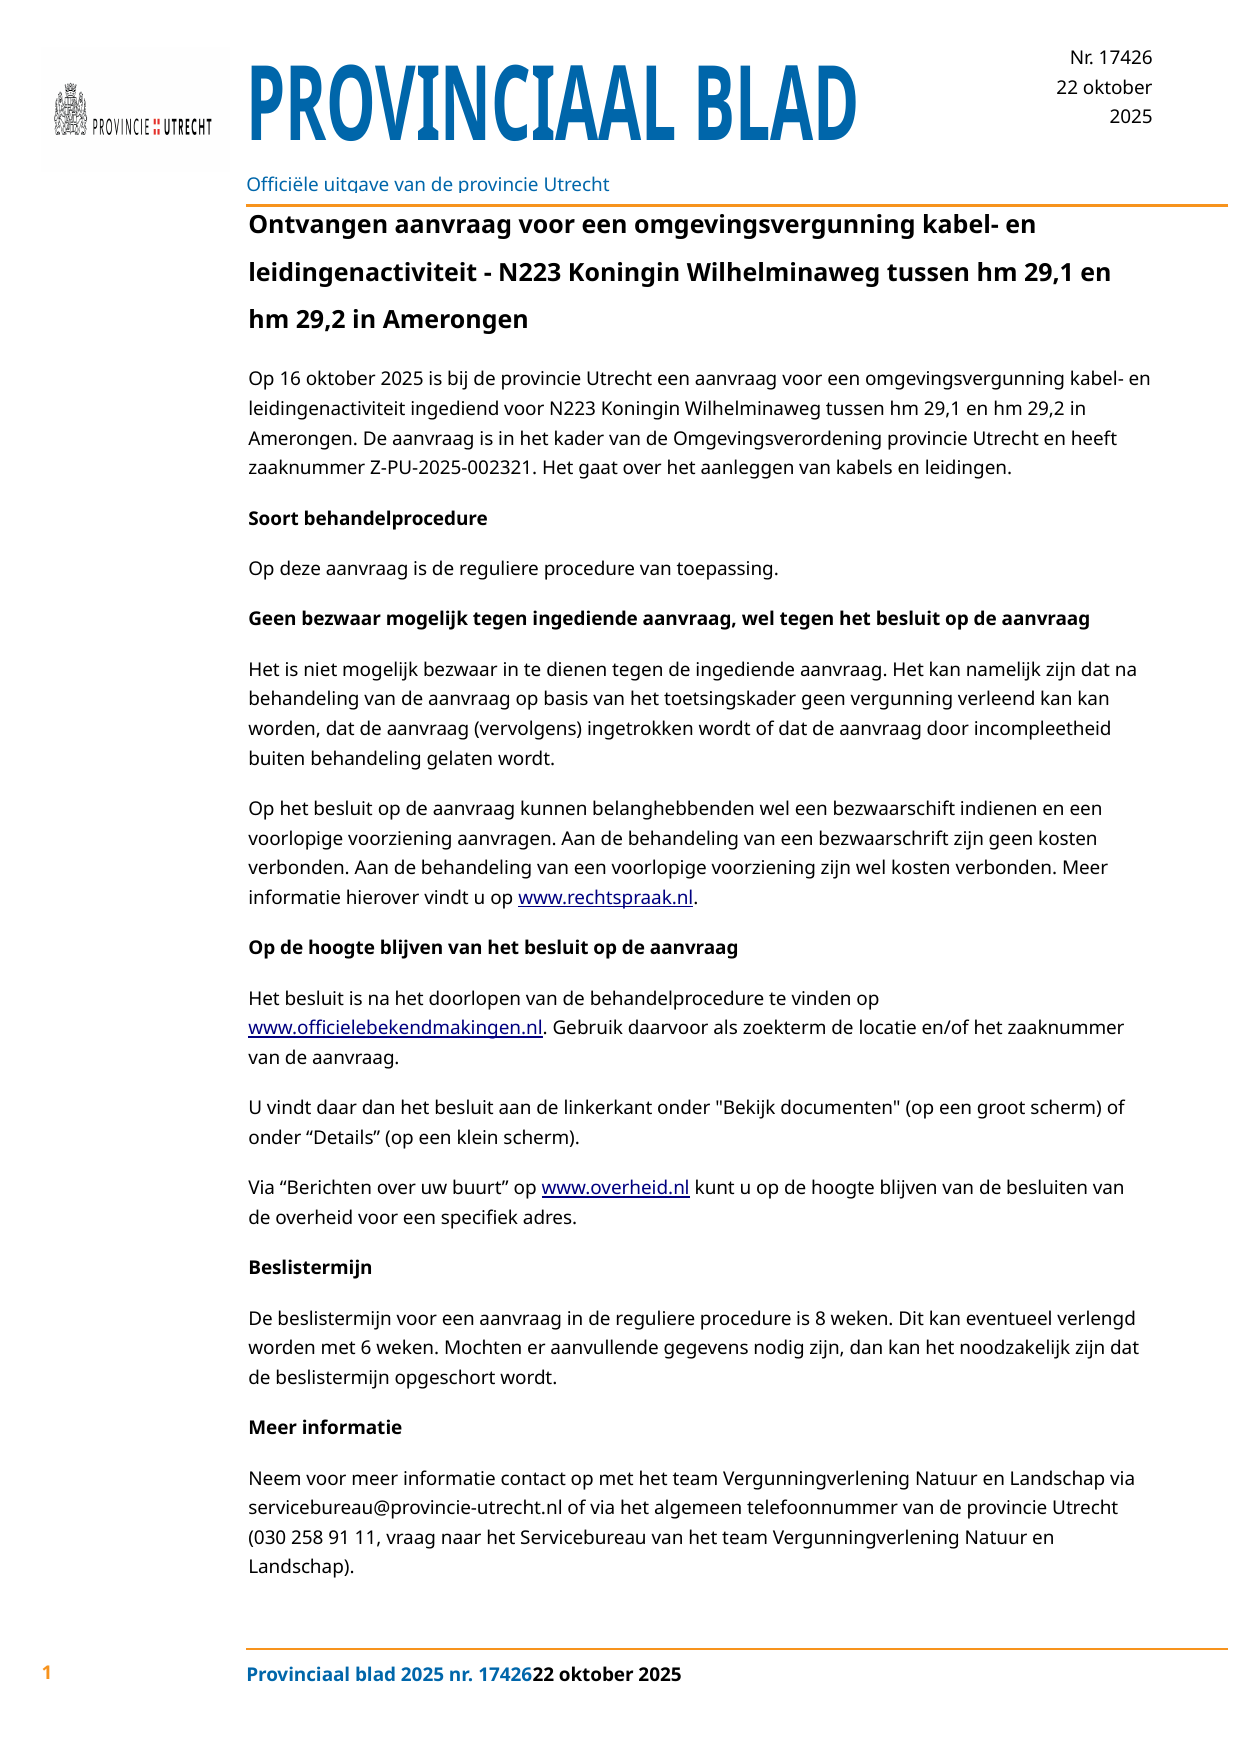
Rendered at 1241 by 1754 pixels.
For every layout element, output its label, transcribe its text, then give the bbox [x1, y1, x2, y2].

text Neem voor meer informatie contact op met het team Vergunningverlening Natuur en Landschap via servicebureau@provincie-utrecht.nl of via het algemeen telefoonnummer van de provincie Utrecht (030 258 91 11, vraag naar het Servicebureau van het team Vergunningverlening Natuur en Landschap). [248, 1465, 1152, 1579]
picture [41, 47, 231, 172]
text Op deze aanvraag is de reguliere procedure van toepassing. [248, 555, 1152, 581]
text Op het besluit op de aanvraag kunnen belanghebbenden wel een bezwaarschift indienen en een voorlopige voorziening aanvragen. Aan de behandeling van een bezwaarschrift zijn geen kosten verbonden. Aan de behandeling van een voorlopige voorziening zijn wel kosten verbonden. Meer informatie hierover vindt u op www.rechtspraak.nl. [248, 795, 1152, 909]
text Het is niet mogelijk bezwaar in te dienen tegen de ingediende aanvraag. Het kan namelijk zijn dat na behandeling van de aanvraag op basis van het toetsingskader geen vergunning verleend kan kan worden, dat de aanvraag (vervolgens) ingetrokken wordt of dat de aanvraag door incompleetheid buiten behandeling gelaten wordt. [248, 656, 1152, 770]
text Beslistermijn [248, 1254, 1152, 1280]
text Soort behandelprocedure [248, 505, 1152, 530]
text U vindt daar dan het besluit aan de linkerkant onder "Bekijk documenten" (op een groot scherm) of onder “Details” (op een klein scherm). [248, 1094, 1152, 1149]
text Op 16 oktober 2025 is bij de provincie Utrecht een aanvraag voor een omgevingsvergunning kabel- en leidingenactiviteit ingediend voor N223 Koningin Wilhelminaweg tussen hm 29,1 en hm 29,2 in Amerongen. De aanvraag is in het kader van de Omgevingsverordening provincie Utrecht en heeft zaaknummer Z-PU-2025-002321. Het gaat over het aanleggen van kabels en leidingen. [248, 366, 1152, 480]
text Meer informatie [248, 1414, 1152, 1440]
text Op de hoogte blijven van het besluit op de aanvraag [248, 934, 1152, 960]
text Het besluit is na het doorlopen van de behandelprocedure te vinden op www.officielebekendmakingen.nl. Gebruik daarvoor als zoekterm de locatie en/of het zaaknummer van de aanvraag. [248, 985, 1152, 1069]
text De beslistermijn voor een aanvraag in de reguliere procedure is 8 weken. Dit kan eventueel verlengd worden met 6 weken. Mochten er aanvullende gegevens nodig zijn, dan kan het noodzakelijk zijn dat de beslistermijn opgeschort wordt. [248, 1305, 1152, 1389]
text Ontvangen aanvraag voor een omgevingsvergunning kabel- en leidingenactiviteit - N223 Koningin Wilhelminaweg tussen hm 29,1 en hm 29,2 in Amerongen [248, 207, 1152, 336]
text Geen bezwaar mogelijk tegen ingediende aanvraag, wel tegen het besluit op de aanvraag [248, 606, 1152, 631]
text Via “Berichten over uw buurt” op www.overheid.nl kunt u op de hoogte blijven van de besluiten van de overheid voor een specifiek adres. [248, 1174, 1152, 1229]
